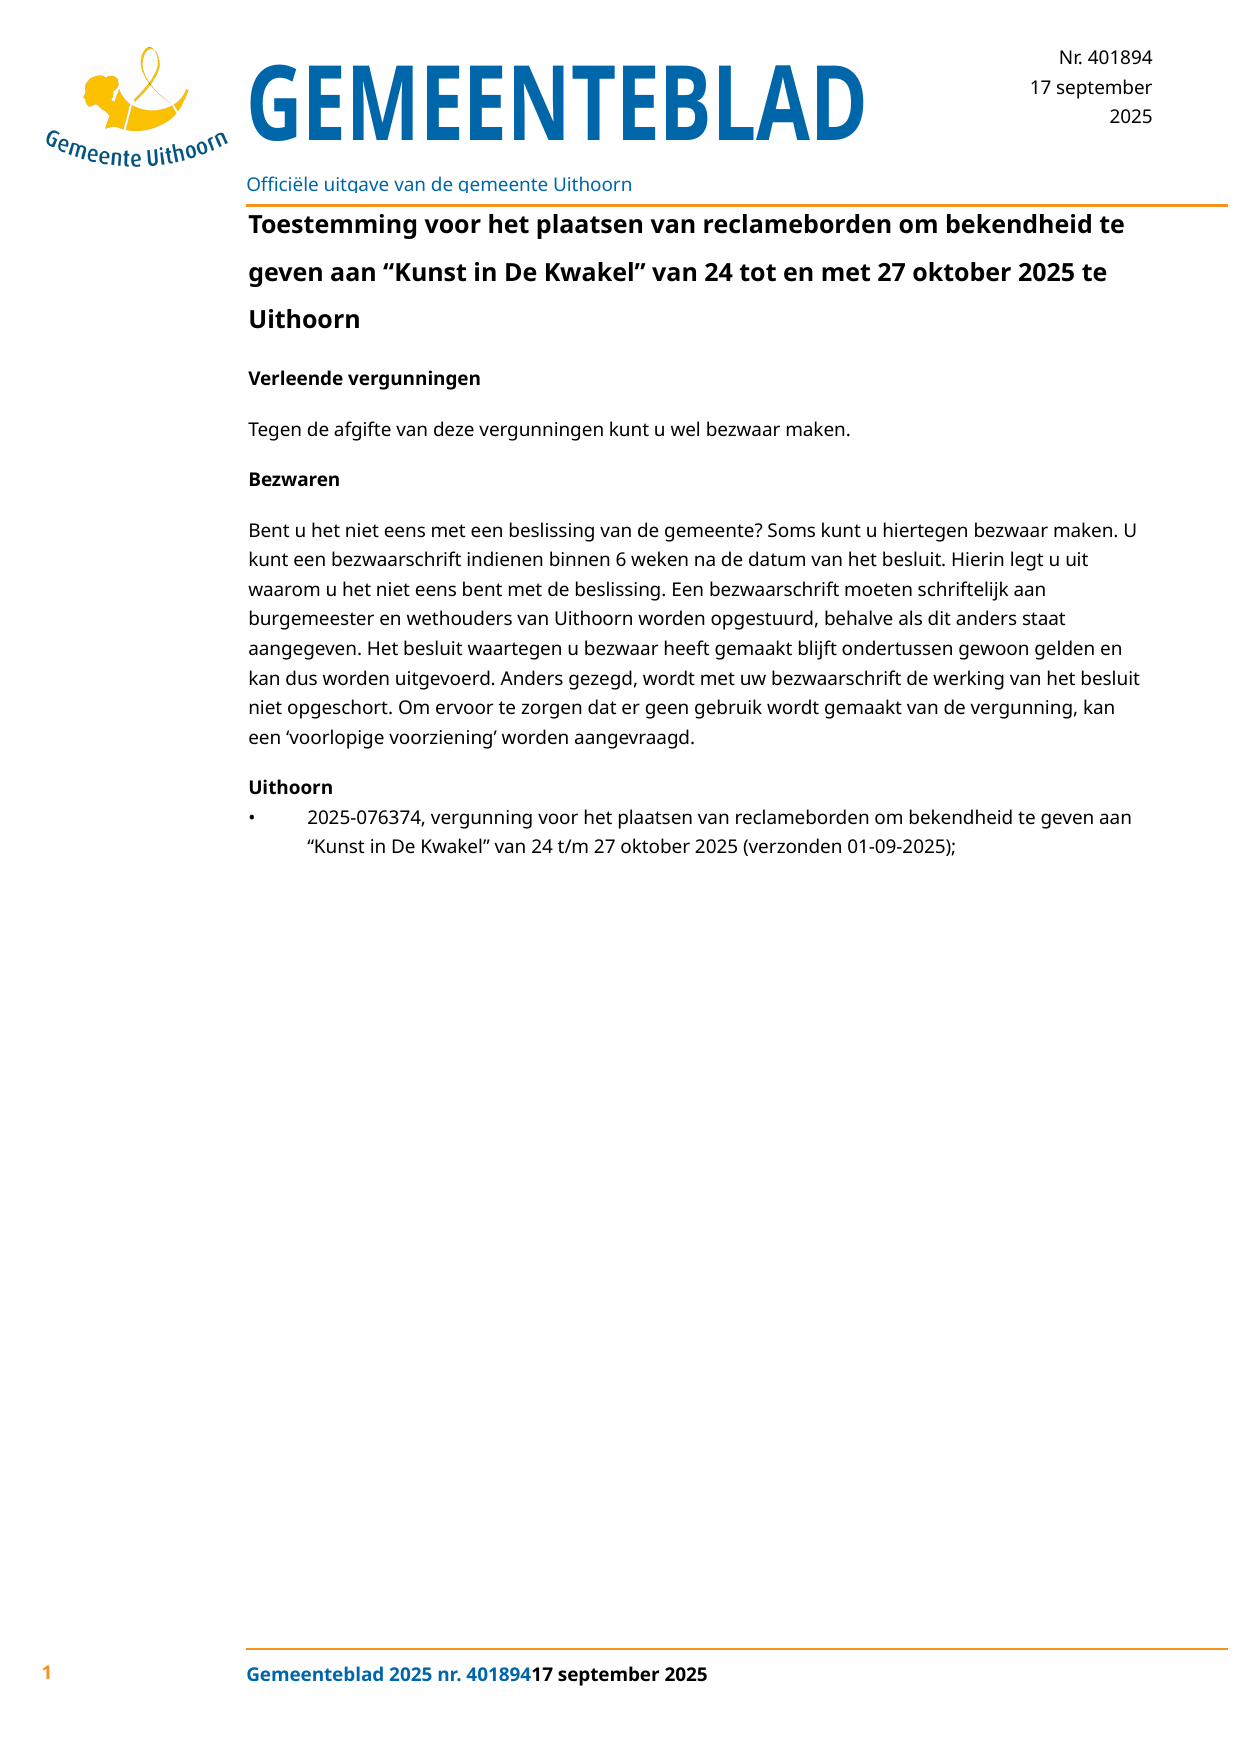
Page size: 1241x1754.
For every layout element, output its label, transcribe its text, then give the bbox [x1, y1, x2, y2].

text Verleende vergunningen [248, 366, 1152, 391]
text Toestemming voor het plaatsen van reclameborden om bekendheid te geven aan “Kunst in De Kwakel” van 24 tot en met 27 oktober 2025 te Uithoorn [248, 207, 1152, 336]
text Bent u het niet eens met een beslissing van de gemeente? Soms kunt u hiertegen bezwaar maken. U kunt een bezwaarschrift indienen binnen 6 weken na de datum van het besluit. Hierin legt u uit waarom u het niet eens bent met de beslissing. Een bezwaarschrift moeten schriftelijk aan burgemeester en wethouders van Uithoorn worden opgestuurd, behalve als dit anders staat aangegeven. Het besluit waartegen u bezwaar heeft gemaakt blijft ondertussen gewoon gelden en kan dus worden uitgevoerd. Anders gezegd, wordt met uw bezwaarschrift de werking van het besluit niet opgeschort. Om ervoor te zorgen dat er geen gebruik wordt gemaakt van de vergunning, kan een ‘voorlopige voorziening’ worden aangevraagd. [248, 517, 1152, 749]
picture [41, 47, 231, 172]
text Uithoorn [248, 774, 1152, 800]
text Tegen de afgifte van deze vergunningen kunt u wel bezwaar maken. [248, 416, 1152, 442]
list 2025-076374, vergunning voor het plaatsen van reclameborden om bekendheid te geven aan “Kunst in De Kwakel” van 24 t/m 27 oktober 2025 (verzonden 01-09-2025); [248, 804, 1152, 859]
text Bezwaren [248, 466, 1152, 492]
